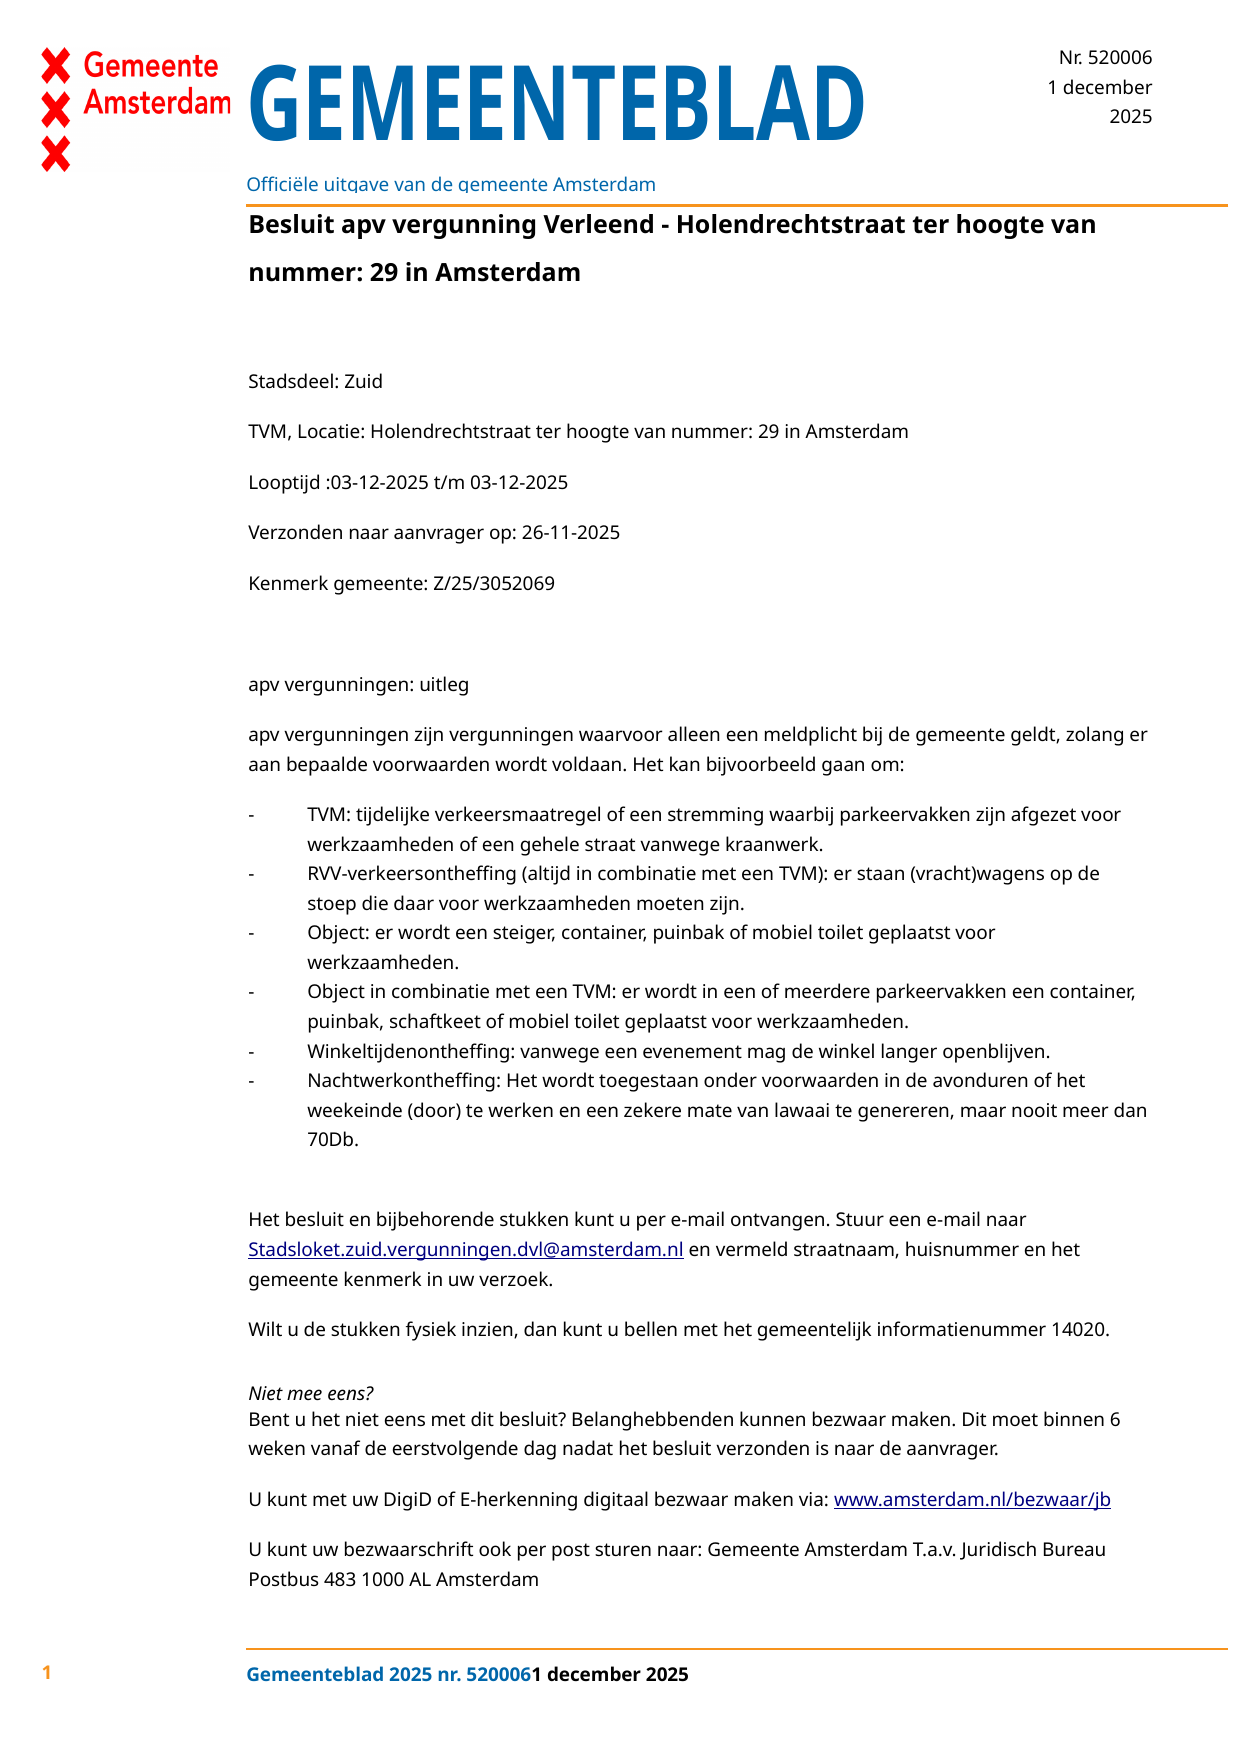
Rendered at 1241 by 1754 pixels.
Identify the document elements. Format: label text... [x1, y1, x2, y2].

text Wilt u de stukken fysiek inzien, dan kunt u bellen met het gemeentelijk informatienummer 14020. [248, 1316, 1152, 1342]
text Besluit apv vergunning Verleend - Holendrechtstraat ter hoogte van nummer: 29 in Amsterdam [248, 207, 1152, 288]
list Nachtwerkontheffing: Het wordt toegestaan onder voorwaarden in de avonduren of het weekeinde (door) te werken en een zekere mate van lawaai te genereren, maar nooit meer dan 70Db. [248, 1067, 1152, 1152]
text Het besluit en bijbehorende stukken kunt u per e-mail ontvangen. Stuur een e-mail naar Stadsloket.zuid.vergunningen.dvl@amsterdam.nl en vermeld straatnaam, huisnummer en het gemeente kenmerk in uw verzoek. [248, 1207, 1152, 1292]
list TVM: tijdelijke verkeersmaatregel of een stremming waarbij parkeervakken zijn afgezet voor werkzaamheden of een gehele straat vanwege kraanwerk. [248, 801, 1152, 857]
text Kenmerk gemeente: Z/25/3052069 [248, 570, 1152, 596]
text Bent u het niet eens met dit besluit? Belanghebbenden kunnen bezwaar maken. Dit moet binnen 6 weken vanaf de eerstvolgende dag nadat het besluit verzonden is naar de aanvrager. [248, 1406, 1152, 1461]
text Stadsdeel: Zuid [248, 368, 1152, 394]
list RVV-verkeersontheffing (altijd in combinatie met een TVM): er staan (vracht)wagens op de stoep die daar voor werkzaamheden moeten zijn. [248, 860, 1152, 916]
list Object: er wordt een steiger, container, puinbak of mobiel toilet geplaatst voor werkzaamheden. [248, 919, 1152, 975]
text Verzonden naar aanvrager op: 26-11-2025 [248, 519, 1152, 545]
text apv vergunningen zijn vergunningen waarvoor alleen een meldplicht bij de gemeente geldt, zolang er aan bepaalde voorwaarden wordt voldaan. Het kan bijvoorbeeld gaan om: [248, 721, 1152, 777]
list Winkeltijdenontheffing: vanwege een evenement mag de winkel langer openblijven. [248, 1038, 1152, 1064]
text U kunt met uw DigiD of E-herkenning digitaal bezwaar maken via: www.amsterdam.nl/bezwaar/jb [248, 1486, 1152, 1512]
text U kunt uw bezwaarschrift ook per post sturen naar: Gemeente Amsterdam T.a.v. Juridisch Bureau Postbus 483 1000 AL Amsterdam [248, 1536, 1152, 1592]
text Niet mee eens? [248, 1380, 1152, 1406]
text Looptijd :03-12-2025 t/m 03-12-2025 [248, 469, 1152, 495]
text TVM, Locatie: Holendrechtstraat ter hoogte van nummer: 29 in Amsterdam [248, 419, 1152, 444]
list Object in combinatie met een TVM: er wordt in een of meerdere parkeervakken een container, puinbak, schaftkeet of mobiel toilet geplaatst voor werkzaamheden. [248, 979, 1152, 1034]
picture [41, 47, 231, 172]
text apv vergunningen: uitleg [248, 671, 1152, 697]
